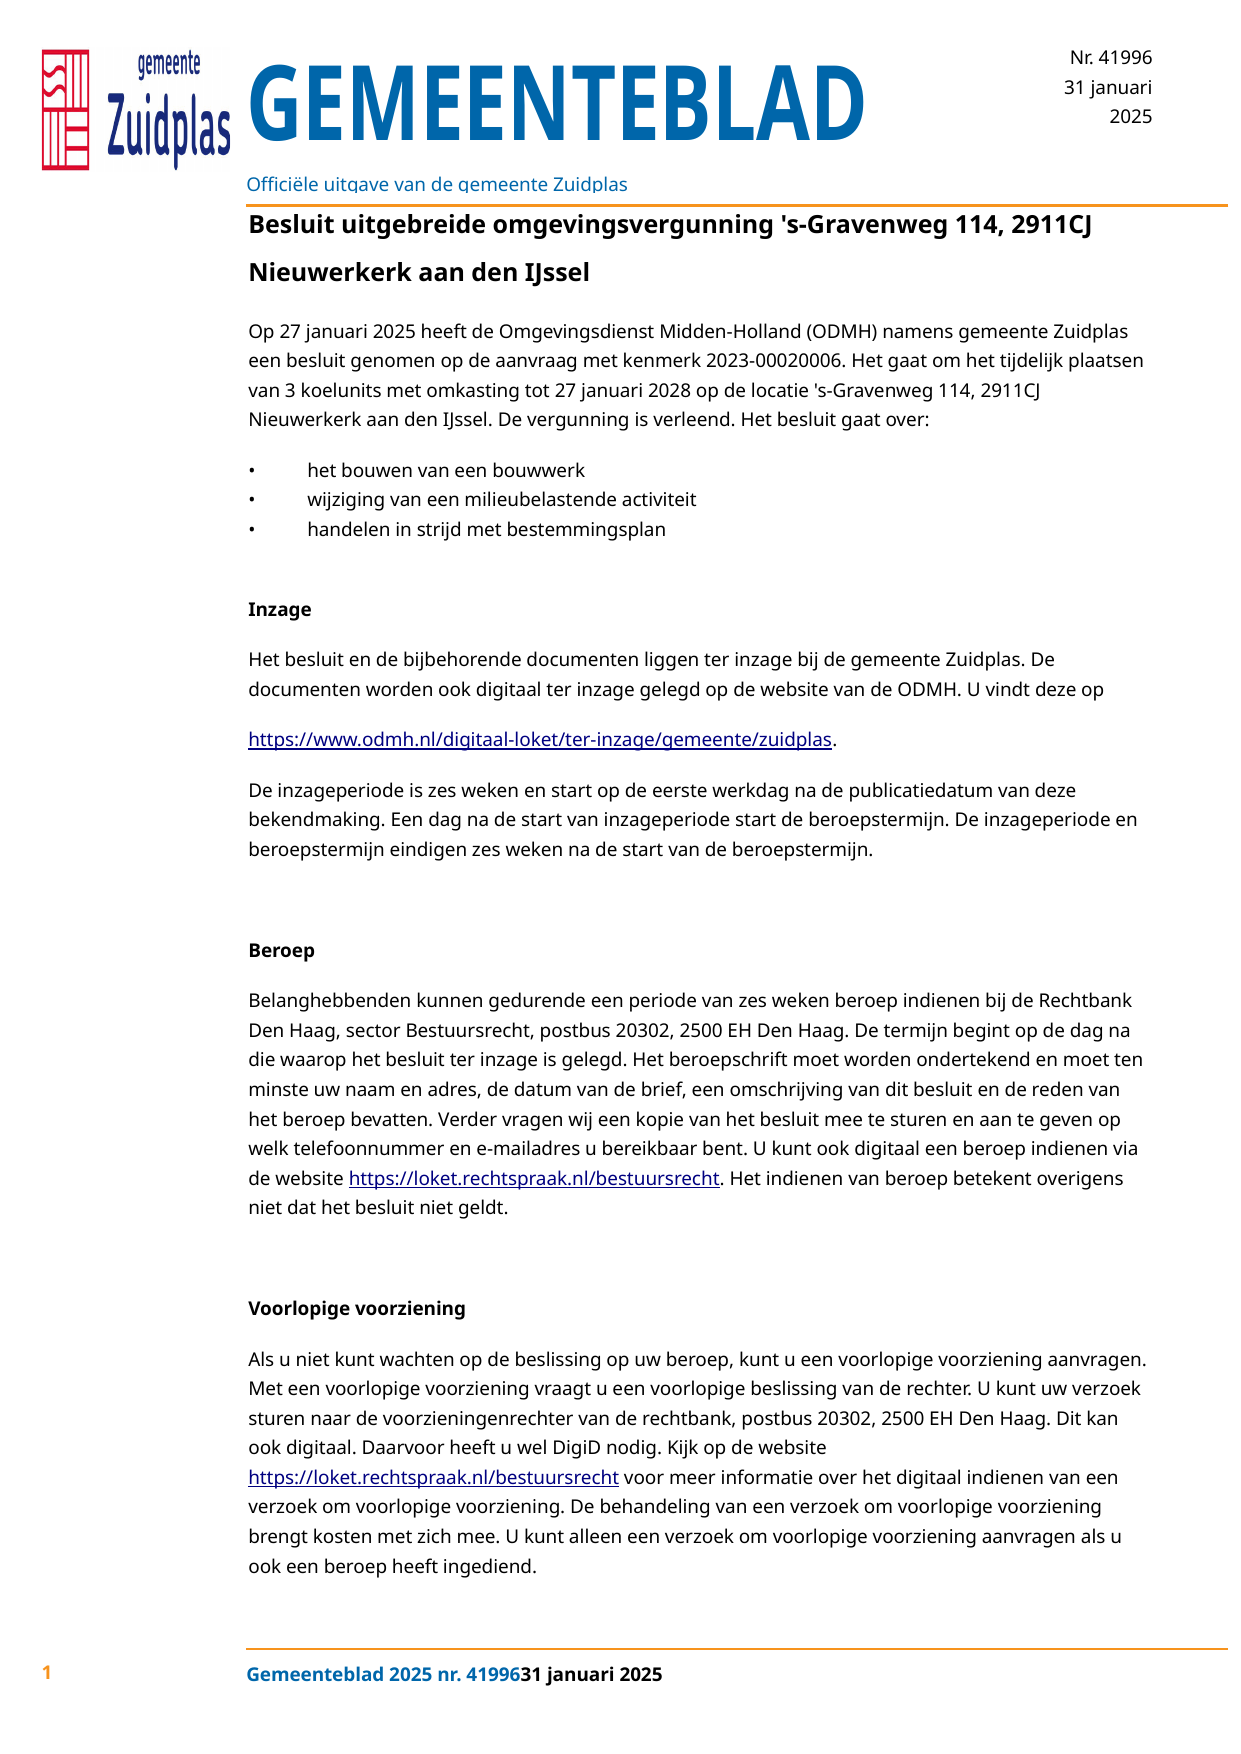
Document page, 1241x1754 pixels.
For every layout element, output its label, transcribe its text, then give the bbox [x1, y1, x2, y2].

picture [41, 47, 231, 172]
text https://www.odmh.nl/digitaal-loket/ter-inzage/gemeente/zuidplas. [248, 727, 1152, 752]
list handelen in strijd met bestemmingsplan [248, 516, 1152, 542]
text Besluit uitgebreide omgevingsvergunning 's-Gravenweg 114, 2911CJ Nieuwerkerk aan den IJssel [248, 207, 1152, 288]
list wijziging van een milieubelastende activiteit [248, 487, 1152, 512]
text Belanghebbenden kunnen gedurende een periode van zes weken beroep indienen bij de Rechtbank Den Haag, sector Bestuursrecht, postbus 20302, 2500 EH Den Haag. De termijn begint op de dag na die waarop het besluit ter inzage is gelegd. Het beroepschrift moet worden ondertekend en moet ten minste uw naam en adres, de datum van de brief, een omschrijving van dit besluit en de reden van het beroep bevatten. Verder vragen wij een kopie van het besluit mee te sturen en aan te geven op welk telefoonnummer en e-mailadres u bereikbaar bent. U kunt ook digitaal een beroep indienen via de website https://loket.rechtspraak.nl/bestuursrecht. Het indienen van beroep betekent overigens niet dat het besluit niet geldt. [248, 987, 1152, 1220]
text Beroep [248, 937, 1152, 963]
text De inzageperiode is zes weken en start op de eerste werkdag na de publicatiedatum van deze bekendmaking. Een dag na de start van inzageperiode start de beroepstermijn. De inzageperiode en beroepstermijn eindigen zes weken na de start van de beroepstermijn. [248, 777, 1152, 862]
text Op 27 januari 2025 heeft de Omgevingsdienst Midden-Holland (ODMH) namens gemeente Zuidplas een besluit genomen op de aanvraag met kenmerk 2023-00020006. Het gaat om het tijdelijk plaatsen van 3 koelunits met omkasting tot 27 januari 2028 op de locatie 's-Gravenweg 114, 2911CJ Nieuwerkerk aan den IJssel. De vergunning is verleend. Het besluit gaat over: [248, 318, 1152, 432]
text Voorlopige voorziening [248, 1295, 1152, 1321]
text Als u niet kunt wachten op de beslissing op uw beroep, kunt u een voorlopige voorziening aanvragen. Met een voorlopige voorziening vraagt u een voorlopige beslissing van de rechter. U kunt uw verzoek sturen naar de voorzieningenrechter van de rechtbank, postbus 20302, 2500 EH Den Haag. Dit kan ook digitaal. Daarvoor heeft u wel DigiD nodig. Kijk op de website https://loket.rechtspraak.nl/bestuursrecht voor meer informatie over het digitaal indienen van een verzoek om voorlopige voorziening. De behandeling van een verzoek om voorlopige voorziening brengt kosten met zich mee. U kunt alleen een verzoek om voorlopige voorziening aanvragen als u ook een beroep heeft ingediend. [248, 1346, 1152, 1579]
list het bouwen van een bouwwerk [248, 457, 1152, 483]
text Inzage [248, 596, 1152, 622]
text Het besluit en de bijbehorende documenten liggen ter inzage bij de gemeente Zuidplas. De documenten worden ook digitaal ter inzage gelegd op de website van de ODMH. U vindt deze op [248, 647, 1152, 702]
